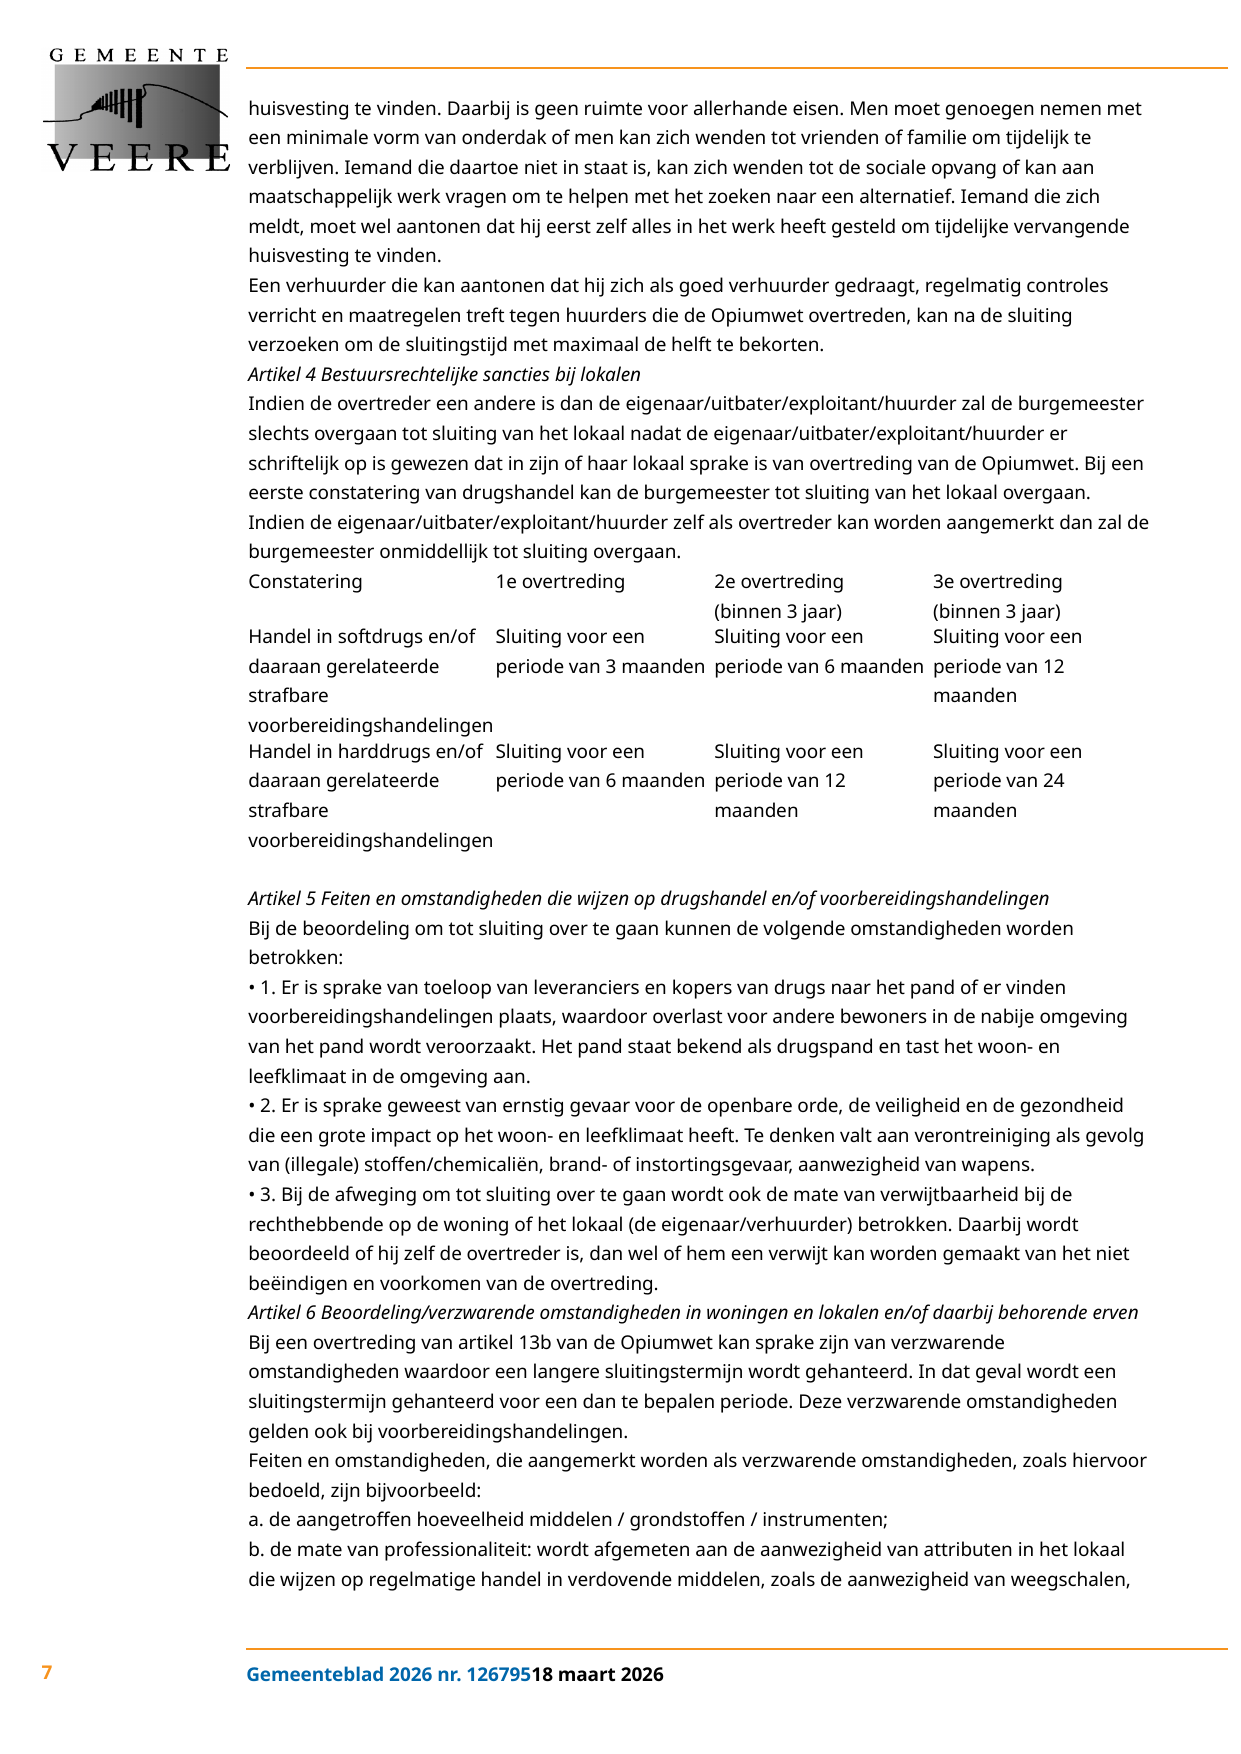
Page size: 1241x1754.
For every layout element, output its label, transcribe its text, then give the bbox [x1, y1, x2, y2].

text Artikel 4 Bestuursrechtelijke sancties bij lokalen [248, 361, 1152, 387]
text Indien de overtreder een andere is dan de eigenaar/uitbater/exploitant/huurder zal de burgemeester slechts overgaan tot sluiting van het lokaal nadat de eigenaar/uitbater/exploitant/huurder er schriftelijk op is gewezen dat in zijn of haar lokaal sprake is van overtreding van de Opiumwet. Bij een eerste constatering van drugshandel kan de burgemeester tot sluiting van het lokaal overgaan. [248, 391, 1152, 505]
text Bij de beoordeling om tot sluiting over te gaan kunnen de volgende omstandigheden worden betrokken: [248, 915, 1152, 970]
table_cell Sluiting voor een periode van 6 maanden [495, 738, 714, 852]
text a. de aangetroffen hoeveelheid middelen / grondstoffen / instrumenten; [248, 1507, 1152, 1532]
table_header 3e overtreding (binnen 3 jaar) [933, 568, 1152, 623]
text Bij een overtreding van artikel 13b van de Opiumwet kan sprake zijn van verzwarende omstandigheden waardoor een langere sluitingstermijn wordt gehanteerd. In dat geval wordt een sluitingstermijn gehanteerd voor een dan te bepalen periode. Deze verzwarende omstandigheden gelden ook bij voorbereidingshandelingen. [248, 1329, 1152, 1443]
text Artikel 6 Beoordeling/verzwarende omstandigheden in woningen en lokalen en/of daarbij behorende erven [248, 1299, 1152, 1325]
text Een verhuurder die kan aantonen dat hij zich als goed verhuurder gedraagt, regelmatig controles verricht en maatregelen treft tegen huurders die de Opiumwet overtreden, kan na de sluiting verzoeken om de sluitingstijd met maximaal de helft te bekorten. [248, 272, 1152, 357]
table_cell Sluiting voor een periode van 24 maanden [933, 738, 1152, 852]
text huisvesting te vinden. Daarbij is geen ruimte voor allerhande eisen. Men moet genoegen nemen met een minimale vorm van onderdak of men kan zich wenden tot vrienden of familie om tijdelijk te verblijven. Iemand die daartoe niet in staat is, kan zich wenden tot de sociale opvang of kan aan maatschappelijk werk vragen om te helpen met het zoeken naar een alternatief. Iemand die zich meldt, moet wel aantonen dat hij eerst zelf alles in het werk heeft gesteld om tijdelijke vervangende huisvesting te vinden. [248, 95, 1152, 268]
text • 2. Er is sprake geweest van ernstig gevaar voor de openbare orde, de veiligheid en de gezondheid die een grote impact op het woon- en leefklimaat heeft. Te denken valt aan verontreiniging als gevolg van (illegale) stoffen/chemicaliën, brand- of instortingsgevaar, aanwezigheid van wapens. [248, 1092, 1152, 1177]
table_cell Sluiting voor een periode van 6 maanden [714, 624, 933, 738]
table_cell Handel in softdrugs en/of daaraan gerelateerde strafbare voorbereidingshandelingen [248, 624, 495, 738]
text Artikel 5 Feiten en omstandigheden die wijzen op drugshandel en/of voorbereidingshandelingen [248, 885, 1152, 911]
table_cell Sluiting voor een periode van 12 maanden [714, 738, 933, 852]
table_cell Sluiting voor een periode van 12 maanden [933, 624, 1152, 738]
picture [41, 47, 231, 172]
text • 1. Er is sprake van toeloop van leveranciers en kopers van drugs naar het pand of er vinden voorbereidingshandelingen plaats, waardoor overlast voor andere bewoners in de nabije omgeving van het pand wordt veroorzaakt. Het pand staat bekend als drugspand en tast het woon- en leefklimaat in de omgeving aan. [248, 974, 1152, 1088]
text b. de mate van professionaliteit: wordt afgemeten aan de aanwezigheid van attributen in het lokaal die wijzen op regelmatige handel in verdovende middelen, zoals de aanwezigheid van weegschalen, [248, 1536, 1152, 1591]
table_cell Sluiting voor een periode van 3 maanden [495, 624, 714, 738]
table_header 2e overtreding (binnen 3 jaar) [714, 568, 933, 623]
text • 3. Bij de afweging om tot sluiting over te gaan wordt ook de mate van verwijtbaarheid bij de rechthebbende op de woning of het lokaal (de eigenaar/verhuurder) betrokken. Daarbij wordt beoordeeld of hij zelf de overtreder is, dan wel of hem een verwijt kan worden gemaakt van het niet beëindigen en voorkomen van de overtreding. [248, 1181, 1152, 1296]
table_header Constatering [248, 568, 495, 623]
text Feiten en omstandigheden, die aangemerkt worden als verzwarende omstandigheden, zoals hiervoor bedoeld, zijn bijvoorbeeld: [248, 1447, 1152, 1503]
table_cell Handel in harddrugs en/of daaraan gerelateerde strafbare voorbereidingshandelingen [248, 738, 495, 852]
text Indien de eigenaar/uitbater/exploitant/huurder zelf als overtreder kan worden aangemerkt dan zal de burgemeester onmiddellijk tot sluiting overgaan. [248, 509, 1152, 564]
table_header 1e overtreding [495, 568, 714, 623]
